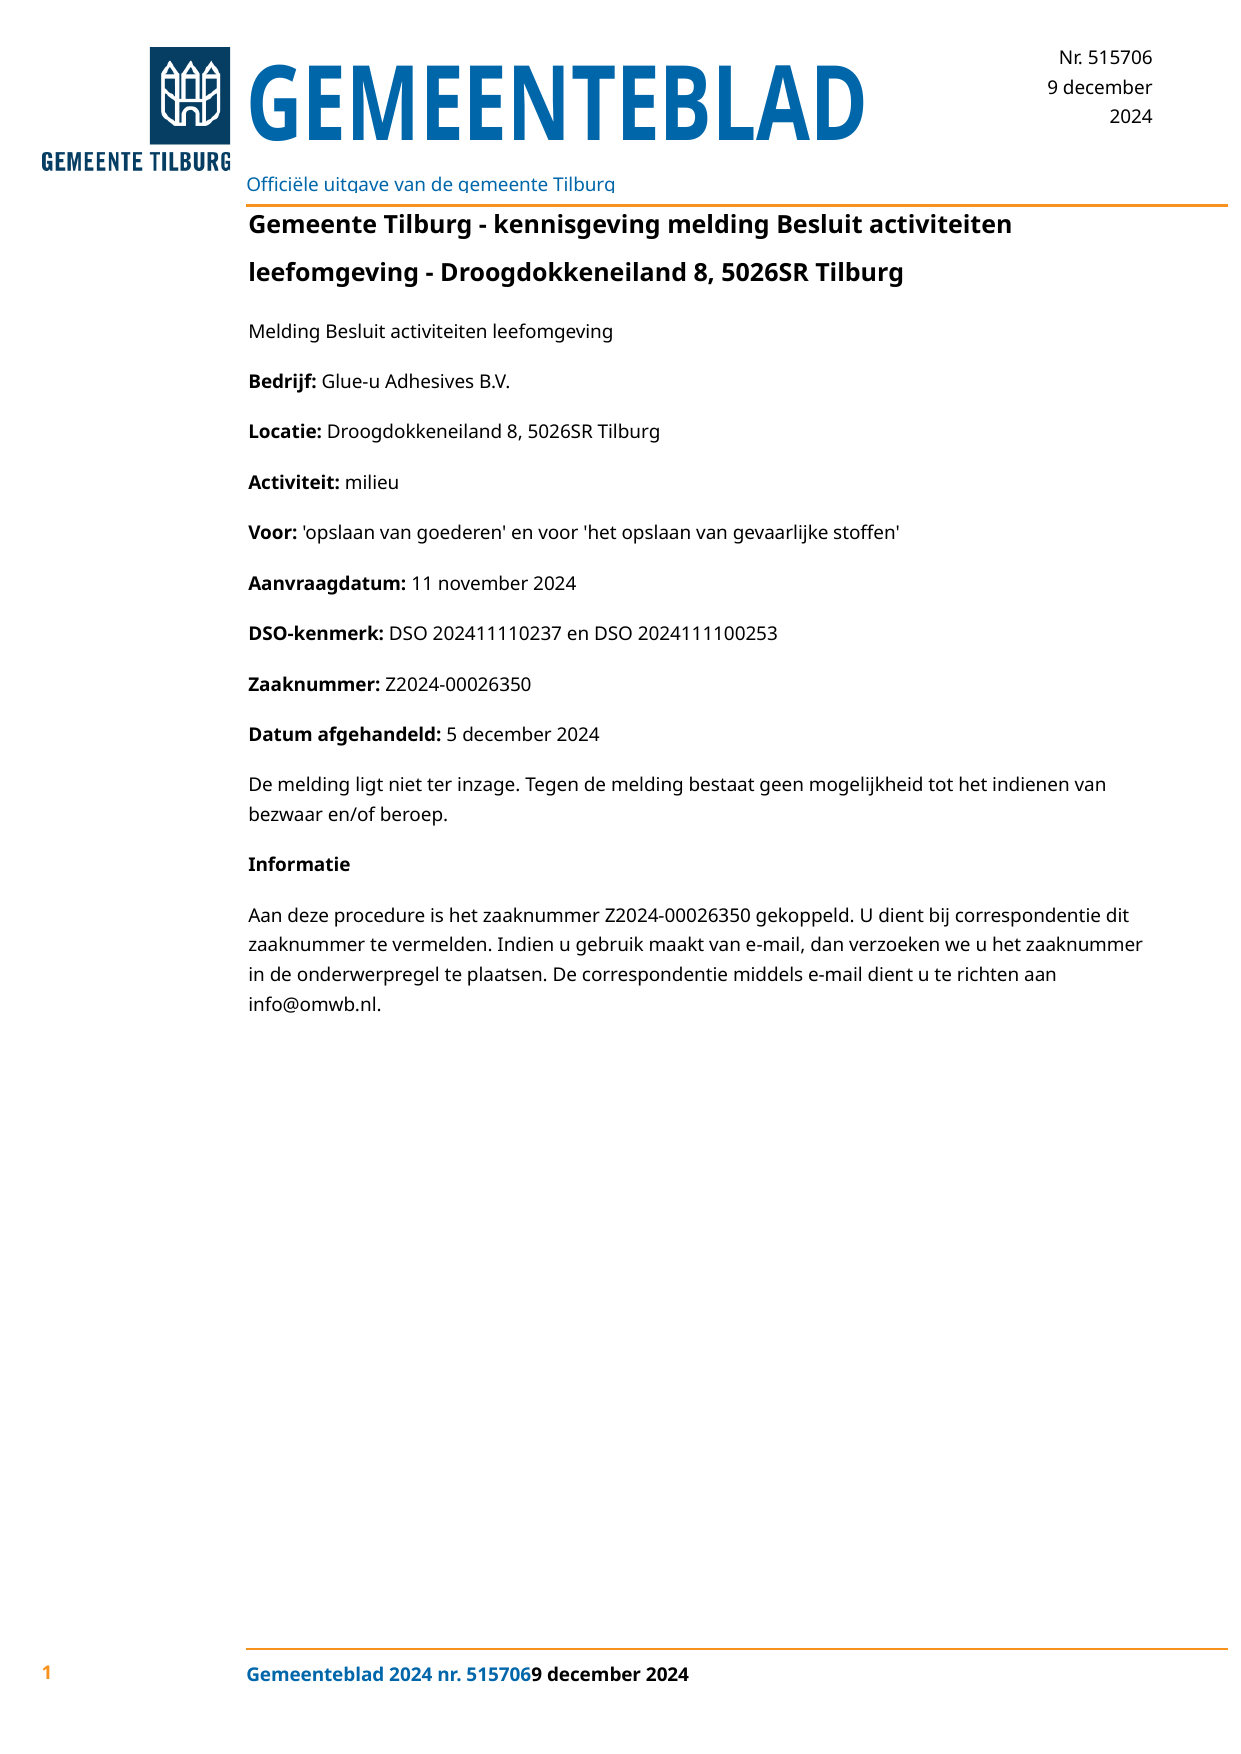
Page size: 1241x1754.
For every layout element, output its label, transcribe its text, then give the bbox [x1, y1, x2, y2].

picture [41, 47, 231, 172]
text Bedrijf: Glue-u Adhesives B.V. [248, 368, 1152, 394]
text Datum afgehandeld: 5 december 2024 [248, 721, 1152, 747]
text Melding Besluit activiteiten leefomgeving [248, 318, 1152, 344]
text Gemeente Tilburg - kennisgeving melding Besluit activiteiten leefomgeving - Droogdokkeneiland 8, 5026SR Tilburg [248, 207, 1152, 288]
text DSO-kenmerk: DSO 202411110237 en DSO 2024111100253 [248, 620, 1152, 646]
text Aan deze procedure is het zaaknummer Z2024-00026350 gekoppeld. U dient bij correspondentie dit zaaknummer te vermelden. Indien u gebruik maakt van e-mail, dan verzoeken we u het zaaknummer in de onderwerpregel te plaatsen. De correspondentie middels e-mail dient u te richten aan info@omwb.nl. [248, 902, 1152, 1017]
text Zaaknummer: Z2024-00026350 [248, 671, 1152, 697]
text Aanvraagdatum: 11 november 2024 [248, 570, 1152, 596]
text Locatie: Droogdokkeneiland 8, 5026SR Tilburg [248, 419, 1152, 444]
text De melding ligt niet ter inzage. Tegen de melding bestaat geen mogelijkheid tot het indienen van bezwaar en/of beroep. [248, 772, 1152, 827]
text Activiteit: milieu [248, 469, 1152, 495]
text Voor: 'opslaan van goederen' en voor 'het opslaan van gevaarlijke stoffen' [248, 519, 1152, 545]
text Informatie [248, 852, 1152, 877]
